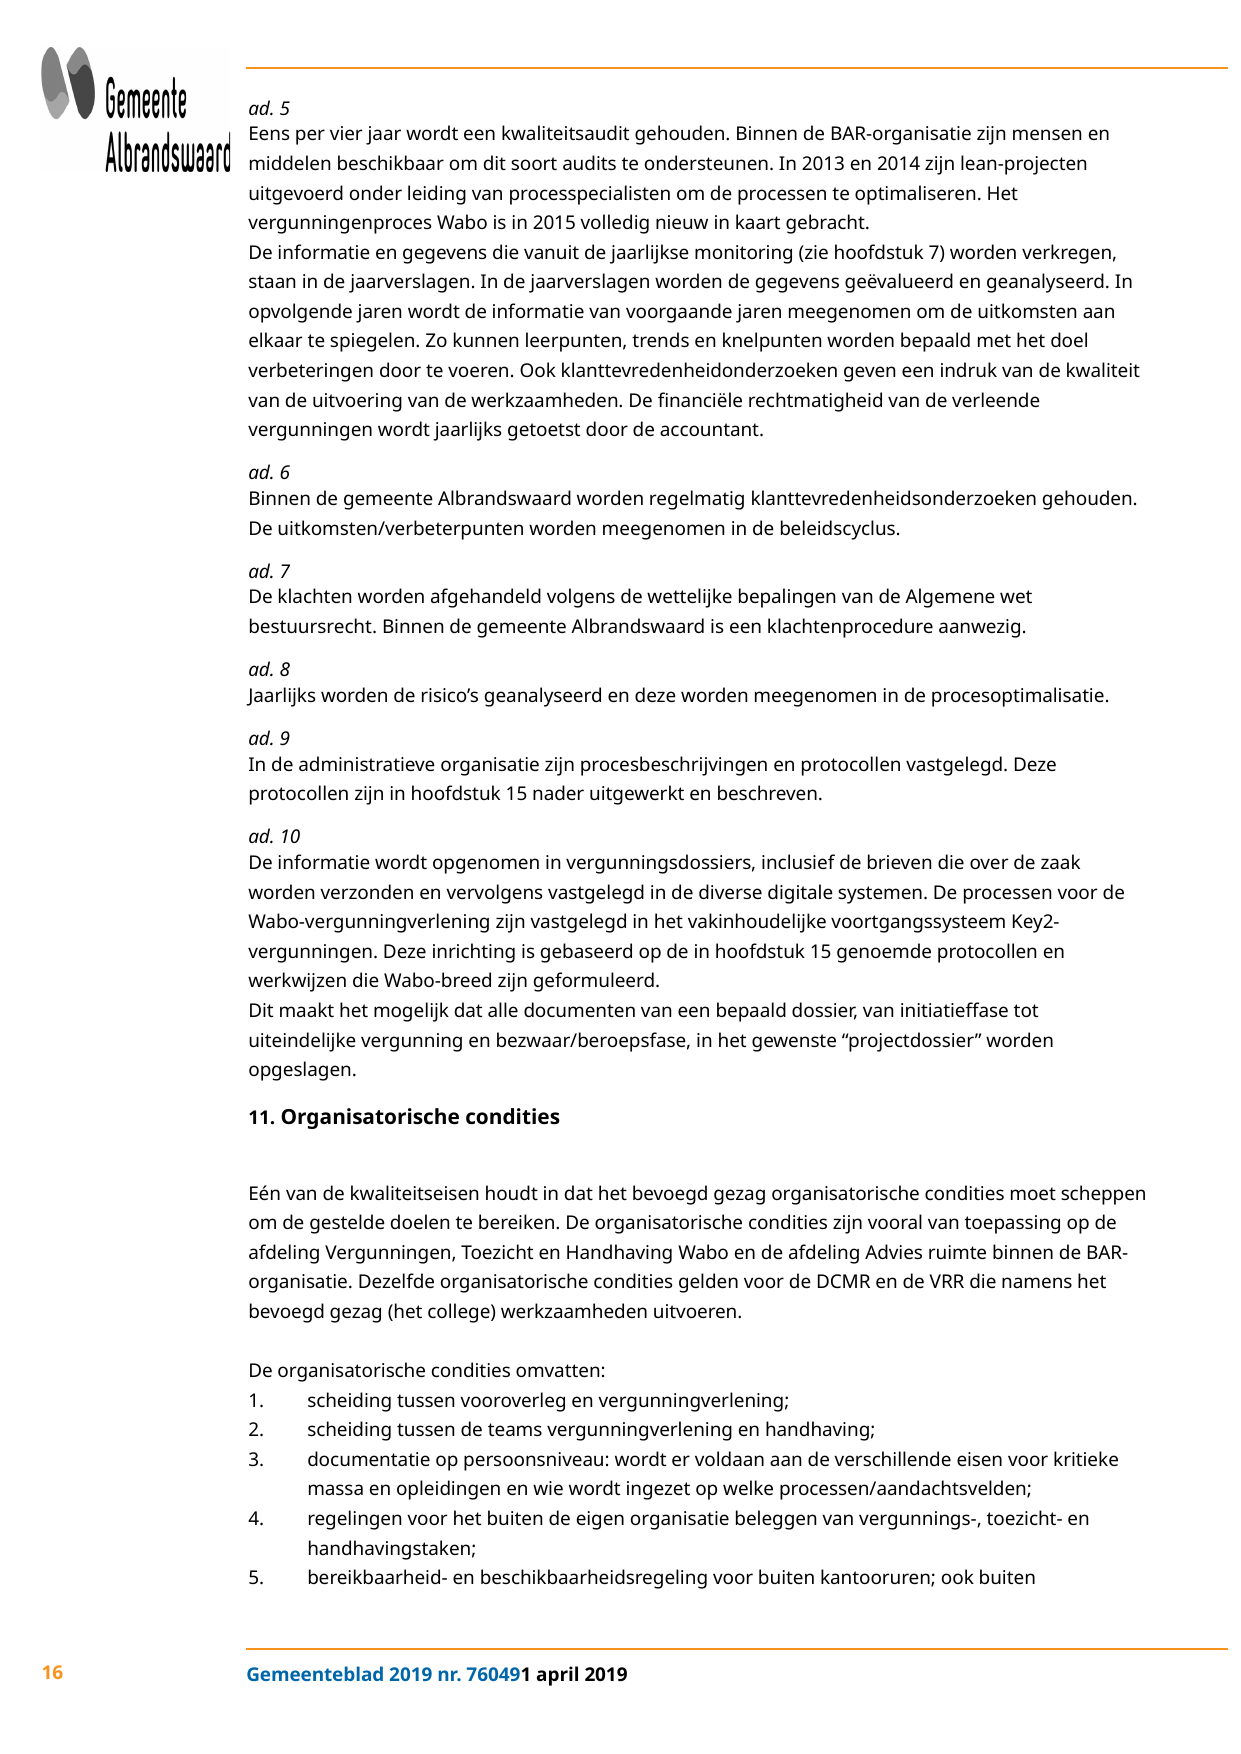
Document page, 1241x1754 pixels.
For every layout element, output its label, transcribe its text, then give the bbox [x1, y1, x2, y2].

text ad. 10 [248, 824, 1152, 849]
text Binnen de gemeente Albrandswaard worden regelmatig klanttevredenheidsonderzoeken gehouden. De uitkomsten/verbeterpunten worden meegenomen in de beleidscyclus. [248, 485, 1152, 541]
text ad. 8 [248, 656, 1152, 682]
text ad. 9 [248, 725, 1152, 751]
text Dit maakt het mogelijk dat alle documenten van een bepaald dossier, van initiatieffase tot uiteindelijke vergunning en bezwaar/beroepsfase, in het gewenste “projectdossier” worden opgeslagen. [248, 997, 1152, 1082]
text Eén van de kwaliteitseisen houdt in dat het bevoegd gezag organisatorische condities moet scheppen om de gestelde doelen te bereiken. De organisatorische condities zijn vooral van toepassing op de afdeling Vergunningen, Toezicht en Handhaving Wabo en de afdeling Advies ruimte binnen de BAR-organisatie. Dezelfde organisatorische condities gelden voor de DCMR en de VRR die namens het bevoegd gezag (het college) werkzaamheden uitvoeren. [248, 1180, 1152, 1324]
text ad. 7 [248, 558, 1152, 584]
list bereikbaarheid- en beschikbaarheidsregeling voor buiten kantooruren; ook buiten [248, 1564, 1152, 1590]
picture [41, 47, 231, 172]
text ad. 6 [248, 459, 1152, 485]
text Jaarlijks worden de risico’s geanalyseerd en deze worden meegenomen in de procesoptimalisatie. [248, 682, 1152, 708]
list regelingen voor het buiten de eigen organisatie beleggen van vergunnings-, toezicht- en handhavingstaken; [248, 1505, 1152, 1561]
text De klachten worden afgehandeld volgens de wettelijke bepalingen van de Algemene wet bestuursrecht. Binnen de gemeente Albrandswaard is een klachtenprocedure aanwezig. [248, 584, 1152, 639]
text In de administratieve organisatie zijn procesbeschrijvingen en protocollen vastgelegd. Deze protocollen zijn in hoofdstuk 15 nader uitgewerkt en beschreven. [248, 751, 1152, 806]
text ad. 5 [248, 95, 1152, 121]
text De informatie wordt opgenomen in vergunningsdossiers, inclusief de brieven die over de zaak worden verzonden en vervolgens vastgelegd in de diverse digitale systemen. De processen voor de Wabo-vergunningverlening zijn vastgelegd in het vakinhoudelijke voortgangssysteem Key2-vergunningen. Deze inrichting is gebaseerd op de in hoofdstuk 15 genoemde protocollen en werkwijzen die Wabo-breed zijn geformuleerd. [248, 849, 1152, 993]
list scheiding tussen vooroverleg en vergunningverlening; [248, 1387, 1152, 1413]
list documentatie op persoonsniveau: wordt er voldaan aan de verschillende eisen voor kritieke massa en opleidingen en wie wordt ingezet op welke processen/aandachtsvelden; [248, 1446, 1152, 1501]
text De organisatorische condities omvatten: [248, 1357, 1152, 1383]
text De informatie en gegevens die vanuit de jaarlijkse monitoring (zie hoofdstuk 7) worden verkregen, staan in de jaarverslagen. In de jaarverslagen worden de gegevens geëvalueerd en geanalyseerd. In opvolgende jaren wordt de informatie van voorgaande jaren meegenomen om de uitkomsten aan elkaar te spiegelen. Zo kunnen leerpunten, trends en knelpunten worden bepaald met het doel verbeteringen door te voeren. Ook klanttevredenheidonderzoeken geven een indruk van de kwaliteit van de uitvoering van de werkzaamheden. De financiële rechtmatigheid van de verleende vergunningen wordt jaarlijks getoetst door de accountant. [248, 239, 1152, 442]
text 11. Organisatorische condities [248, 1102, 1152, 1131]
list scheiding tussen de teams vergunningverlening en handhaving; [248, 1416, 1152, 1442]
text Eens per vier jaar wordt een kwaliteitsaudit gehouden. Binnen de BAR-organisatie zijn mensen en middelen beschikbaar om dit soort audits te ondersteunen. In 2013 en 2014 zijn lean-projecten uitgevoerd onder leiding van processpecialisten om de processen te optimaliseren. Het vergunningenproces Wabo is in 2015 volledig nieuw in kaart gebracht. [248, 121, 1152, 235]
